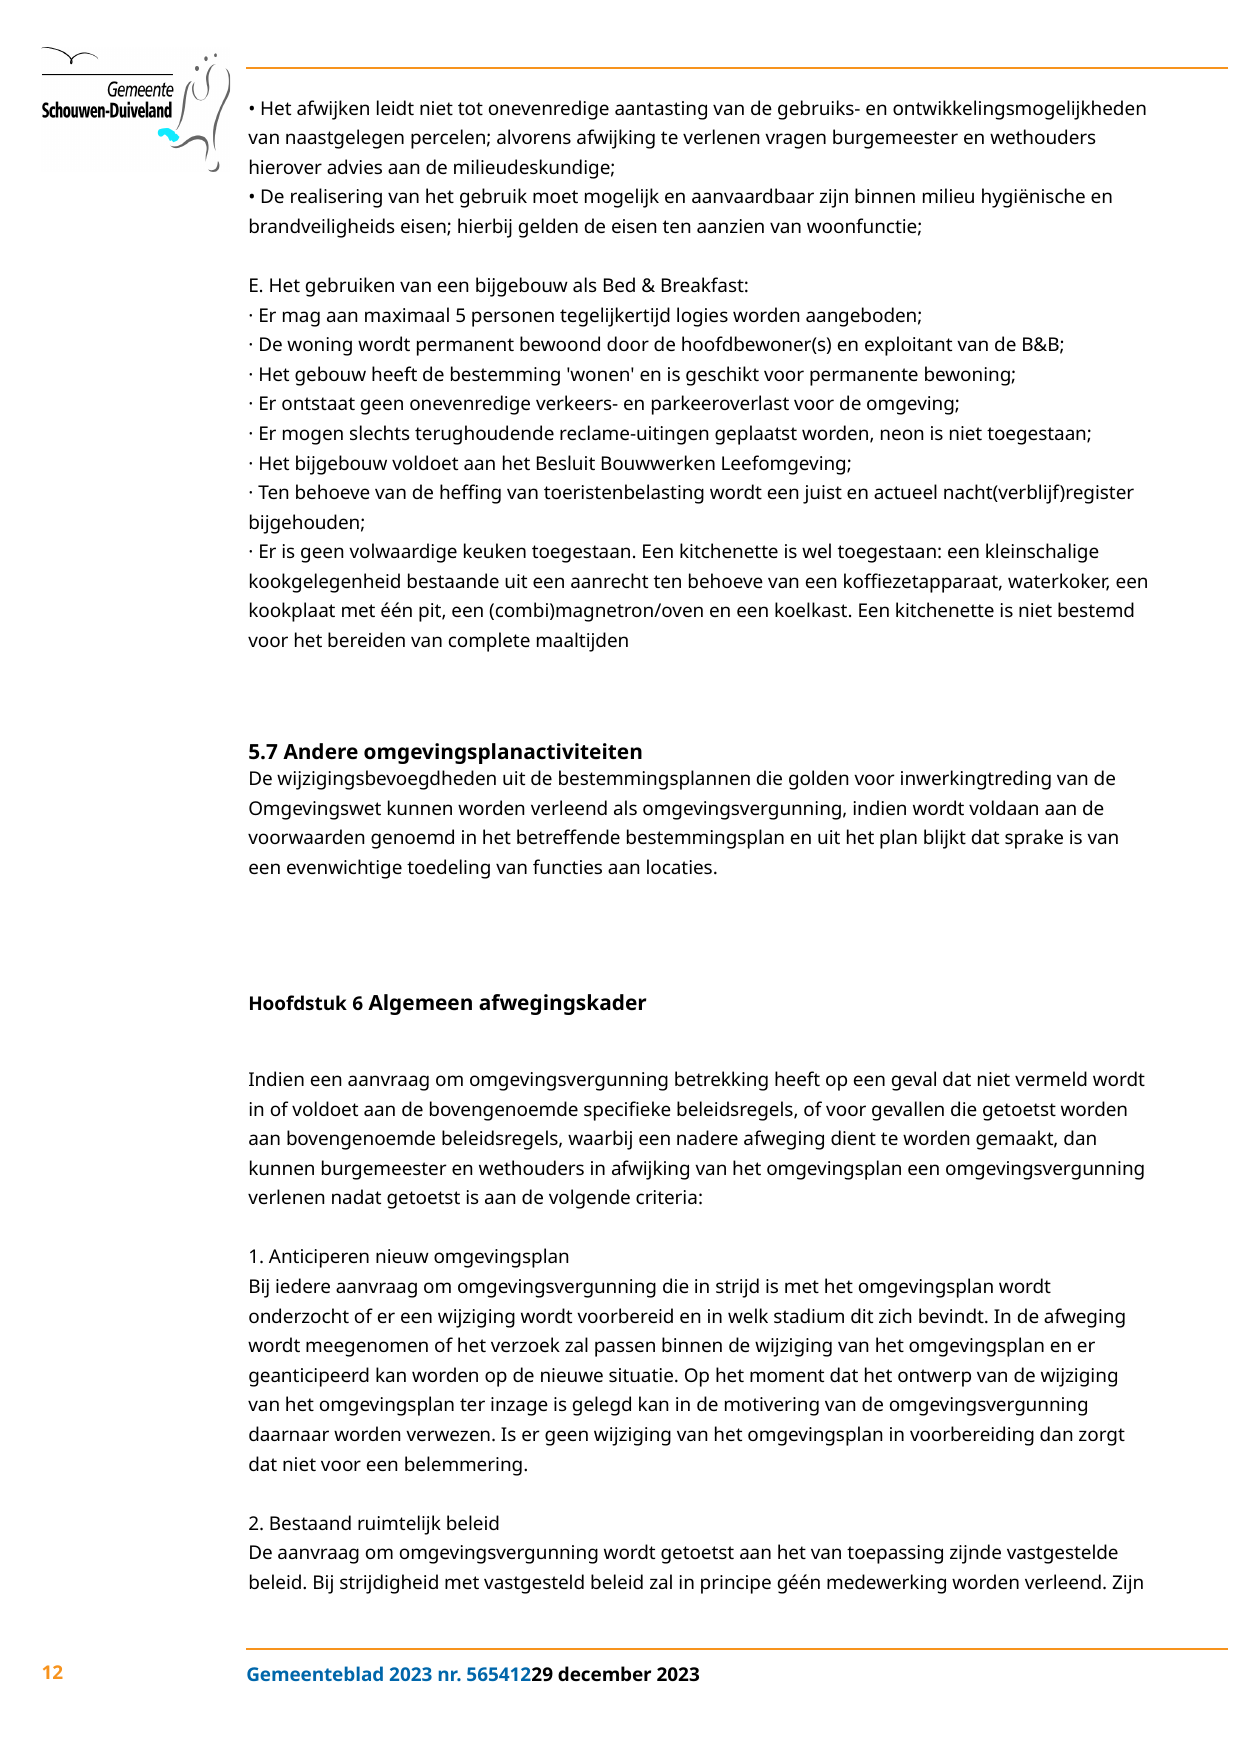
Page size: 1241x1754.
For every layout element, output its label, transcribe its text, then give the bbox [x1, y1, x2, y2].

text · De woning wordt permanent bewoond door de hoofdbewoner(s) en exploitant van de B&B; [248, 331, 1152, 357]
text De wijzigingsbevoegdheden uit de bestemmingsplannen die golden voor inwerkingtreding van de Omgevingswet kunnen worden verleend als omgevingsvergunning, indien wordt voldaan aan de voorwaarden genoemd in het betreffende bestemmingsplan en uit het plan blijkt dat sprake is van een evenwichtige toedeling van functies aan locaties. [248, 765, 1152, 880]
text · Het gebouw heeft de bestemming 'wonen' en is geschikt voor permanente bewoning; [248, 361, 1152, 387]
text E. Het gebruiken van een bijgebouw als Bed & Breakfast: [248, 272, 1152, 298]
text Bij iedere aanvraag om omgevingsvergunning die in strijd is met het omgevingsplan wordt onderzocht of er een wijziging wordt voorbereid en in welk stadium dit zich bevindt. In de afweging wordt meegenomen of het verzoek zal passen binnen de wijziging van het omgevingsplan en er geanticipeerd kan worden op de nieuwe situatie. Op het moment dat het ontwerp van de wijziging van het omgevingsplan ter inzage is gelegd kan in de motivering van de omgevingsvergunning daarnaar worden verwezen. Is er geen wijziging van het omgevingsplan in voorbereiding dan zorgt dat niet voor een belemmering. [248, 1273, 1152, 1476]
text De aanvraag om omgevingsvergunning wordt getoetst aan het van toepassing zijnde vastgestelde beleid. Bij strijdigheid met vastgesteld beleid zal in principe géén medewerking worden verleend. Zijn [248, 1539, 1152, 1595]
picture [41, 47, 231, 172]
text · Er mogen slechts terughoudende reclame-uitingen geplaatst worden, neon is niet toegestaan; [248, 420, 1152, 446]
text Indien een aanvraag om omgevingsvergunning betrekking heeft op een geval dat niet vermeld wordt in of voldoet aan de bovengenoemde specifieke beleidsregels, of voor gevallen die getoetst worden aan bovengenoemde beleidsregels, waarbij een nadere afweging dient te worden gemaakt, dan kunnen burgemeester en wethouders in afwijking van het omgevingsplan een omgevingsvergunning verlenen nadat getoetst is aan de volgende criteria: [248, 1066, 1152, 1210]
text · Er is geen volwaardige keuken toegestaan. Een kitchenette is wel toegestaan: een kleinschalige kookgelegenheid bestaande uit een aanrecht ten behoeve van een koffiezetapparaat, waterkoker, een kookplaat met één pit, een (combi)magnetron/oven en een koelkast. Een kitchenette is niet bestemd voor het bereiden van complete maaltijden [248, 538, 1152, 653]
text 1. Anticiperen nieuw omgevingsplan [248, 1244, 1152, 1269]
text 5.7 Andere omgevingsplanactiviteiten [248, 737, 1152, 765]
text • De realisering van het gebruik moet mogelijk en aanvaardbaar zijn binnen milieu hygiënische en brandveiligheids eisen; hierbij gelden de eisen ten aanzien van woonfunctie; [248, 183, 1152, 239]
text · Er mag aan maximaal 5 personen tegelijkertijd logies worden aangeboden; [248, 302, 1152, 328]
text · Ten behoeve van de heffing van toeristenbelasting wordt een juist en actueel nacht(verblijf)register bijgehouden; [248, 479, 1152, 535]
text 2. Bestaand ruimtelijk beleid [248, 1510, 1152, 1536]
text · Het bijgebouw voldoet aan het Besluit Bouwwerken Leefomgeving; [248, 450, 1152, 476]
text · Er ontstaat geen onevenredige verkeers- en parkeeroverlast voor de omgeving; [248, 391, 1152, 416]
text Hoofdstuk 6 Algemeen afwegingskader [248, 988, 1152, 1017]
text • Het afwijken leidt niet tot onevenredige aantasting van de gebruiks- en ontwikkelingsmogelijkheden van naastgelegen percelen; alvorens afwijking te verlenen vragen burgemeester en wethouders hierover advies aan de milieudeskundige; [248, 95, 1152, 180]
